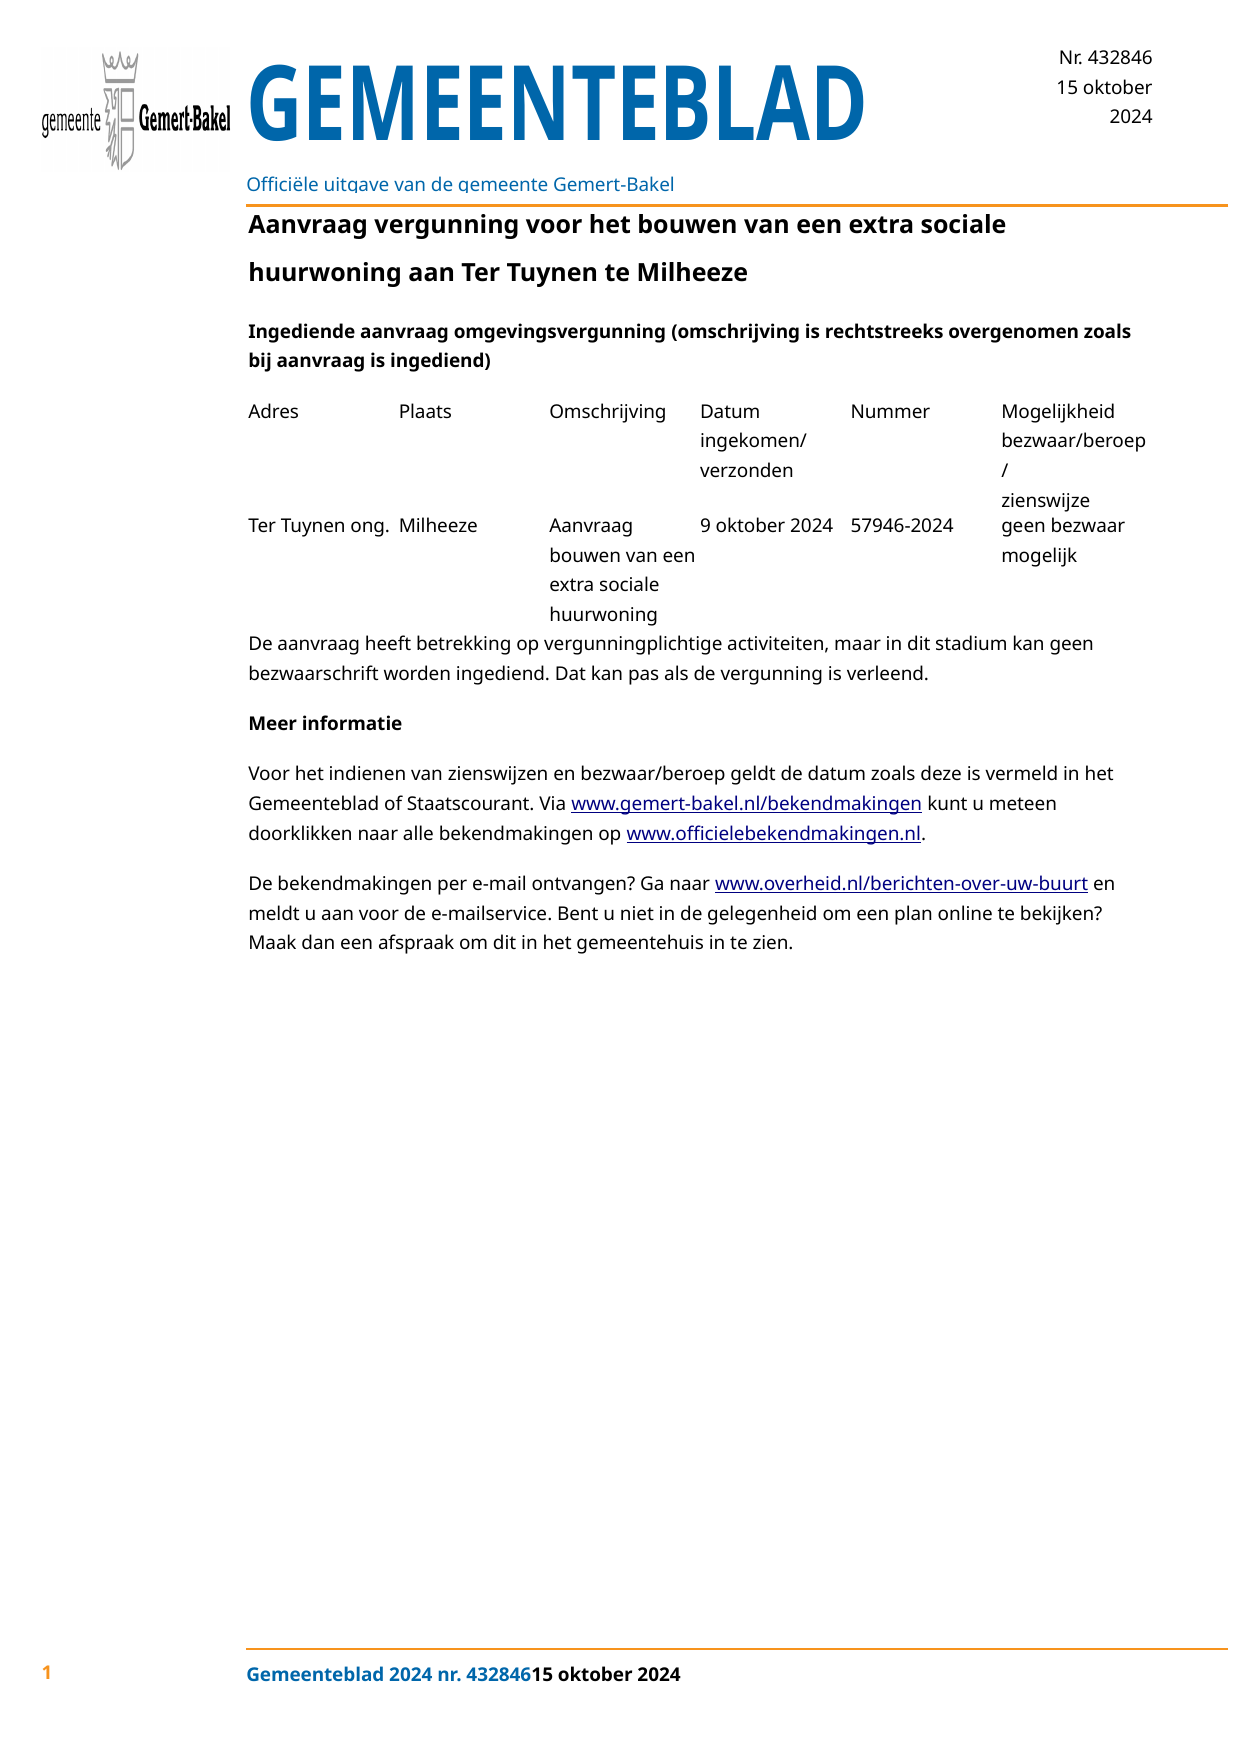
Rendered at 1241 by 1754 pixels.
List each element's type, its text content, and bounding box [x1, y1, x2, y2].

text Voor het indienen van zienswijzen en bezwaar/beroep geldt de datum zoals deze is vermeld in het Gemeenteblad of Staatscourant. Via www.gemert-bakel.nl/bekendmakingen kunt u meteen doorklikken naar alle bekendmakingen op www.officielebekendmakingen.nl. [248, 761, 1152, 846]
text De aanvraag heeft betrekking op vergunningplichtige activiteiten, maar in dit stadium kan geen bezwaarschrift worden ingediend. Dat kan pas als de vergunning is verleend. [248, 630, 1152, 686]
table_cell geen bezwaar mogelijk [1001, 513, 1152, 627]
table_cell 57946-2024 [850, 513, 1001, 627]
table_header Plaats [399, 398, 549, 512]
table_cell Ter Tuynen ong. [248, 513, 398, 627]
table_header Mogelijkheid bezwaar/beroep/ zienswijze [1001, 398, 1152, 512]
text Meer informatie [248, 710, 1152, 736]
table_cell Milheeze [399, 513, 549, 627]
table_header Omschrijving [549, 398, 700, 512]
table_cell Aanvraag bouwen van een extra sociale huurwoning [549, 513, 700, 627]
picture [41, 47, 231, 172]
text Ingediende aanvraag omgevingsvergunning (omschrijving is rechtstreeks overgenomen zoals bij aanvraag is ingediend) [248, 318, 1152, 373]
table_header Nummer [850, 398, 1001, 512]
text Aanvraag vergunning voor het bouwen van een extra sociale huurwoning aan Ter Tuynen te Milheeze [248, 207, 1152, 288]
table_cell 9 oktober 2024 [700, 513, 850, 627]
table_header Adres [248, 398, 398, 512]
text De bekendmakingen per e-mail ontvangen? Ga naar www.overheid.nl/berichten-over-uw-buurt en meldt u aan voor de e-mailservice. Bent u niet in de gelegenheid om een plan online te bekijken? Maak dan een afspraak om dit in het gemeentehuis in te zien. [248, 870, 1152, 955]
table_header Datum ingekomen/ verzonden [700, 398, 850, 512]
